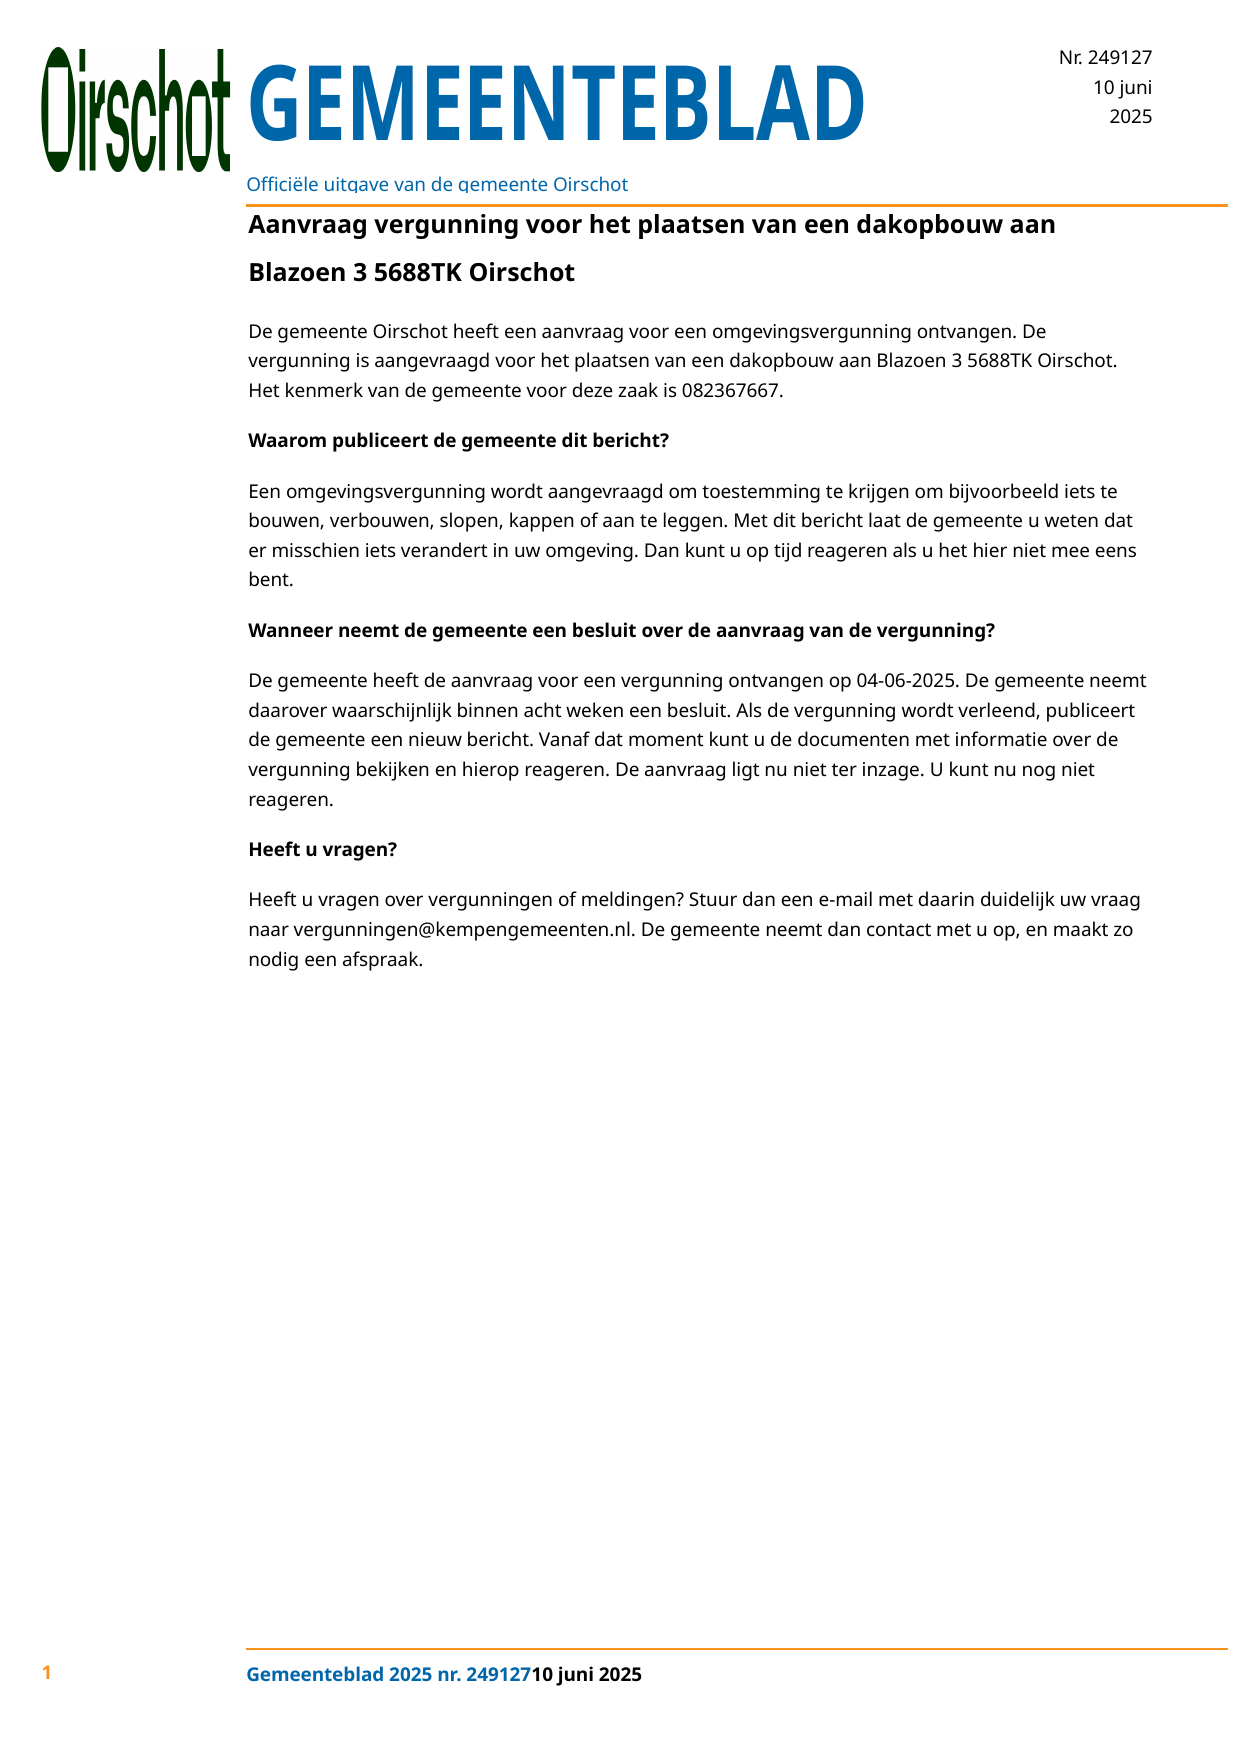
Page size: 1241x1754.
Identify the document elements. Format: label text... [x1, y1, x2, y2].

text Heeft u vragen? [248, 836, 1152, 862]
text Heeft u vragen over vergunningen of meldingen? Stuur dan een e-mail met daarin duidelijk uw vraag naar vergunningen@kempengemeenten.nl. De gemeente neemt dan contact met u op, en maakt zo nodig een afspraak. [248, 887, 1152, 972]
picture [41, 47, 231, 172]
text Wanneer neemt de gemeente een besluit over de aanvraag van de vergunning? [248, 617, 1152, 643]
text Een omgevingsvergunning wordt aangevraagd om toestemming te krijgen om bijvoorbeeld iets te bouwen, verbouwen, slopen, kappen of aan te leggen. Met dit bericht laat de gemeente u weten dat er misschien iets verandert in uw omgeving. Dan kunt u op tijd reageren als u het hier niet mee eens bent. [248, 478, 1152, 592]
text Waarom publiceert de gemeente dit bericht? [248, 427, 1152, 453]
text Aanvraag vergunning voor het plaatsen van een dakopbouw aan Blazoen 3 5688TK Oirschot [248, 207, 1152, 288]
text De gemeente Oirschot heeft een aanvraag voor een omgevingsvergunning ontvangen. De vergunning is aangevraagd voor het plaatsen van een dakopbouw aan Blazoen 3 5688TK Oirschot. Het kenmerk van de gemeente voor deze zaak is 082367667. [248, 318, 1152, 403]
text De gemeente heeft de aanvraag voor een vergunning ontvangen op 04-06-2025. De gemeente neemt daarover waarschijnlijk binnen acht weken een besluit. Als de vergunning wordt verleend, publiceert de gemeente een nieuw bericht. Vanaf dat moment kunt u de documenten met informatie over de vergunning bekijken en hierop reageren. De aanvraag ligt nu niet ter inzage. U kunt nu nog niet reageren. [248, 667, 1152, 812]
